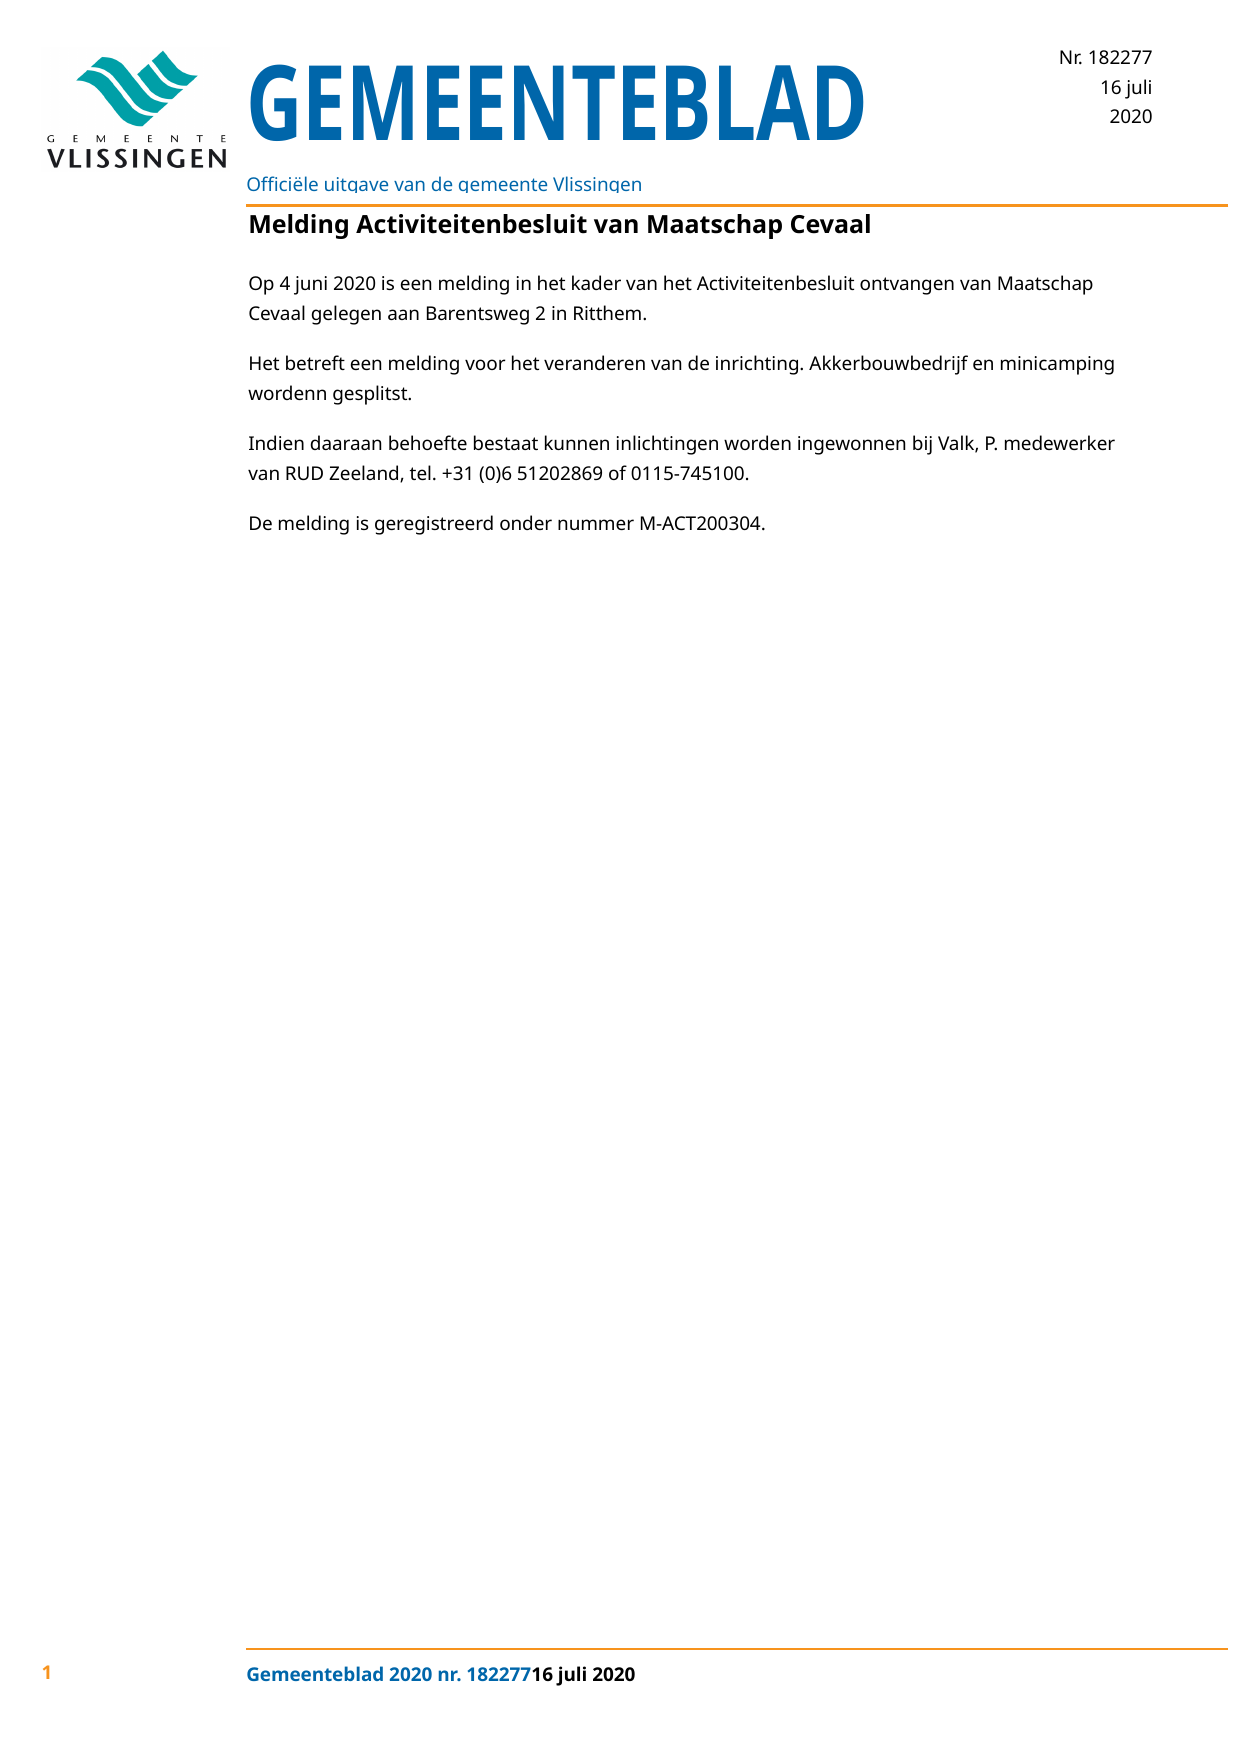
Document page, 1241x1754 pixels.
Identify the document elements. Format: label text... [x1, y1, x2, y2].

text Op 4 juni 2020 is een melding in het kader van het Activiteitenbesluit ontvangen van Maatschap Cevaal gelegen aan Barentsweg 2 in Ritthem. [248, 270, 1152, 326]
text Melding Activiteitenbesluit van Maatschap Cevaal [248, 207, 1152, 241]
picture [41, 47, 231, 172]
text De melding is geregistreerd onder nummer M-ACT200304. [248, 510, 1152, 536]
text Het betreft een melding voor het veranderen van de inrichting. Akkerbouwbedrijf en minicamping wordenn gesplitst. [248, 350, 1152, 406]
text Indien daaraan behoefte bestaat kunnen inlichtingen worden ingewonnen bij Valk, P. medewerker van RUD Zeeland, tel. +31 (0)6 51202869 of 0115-745100. [248, 430, 1152, 486]
